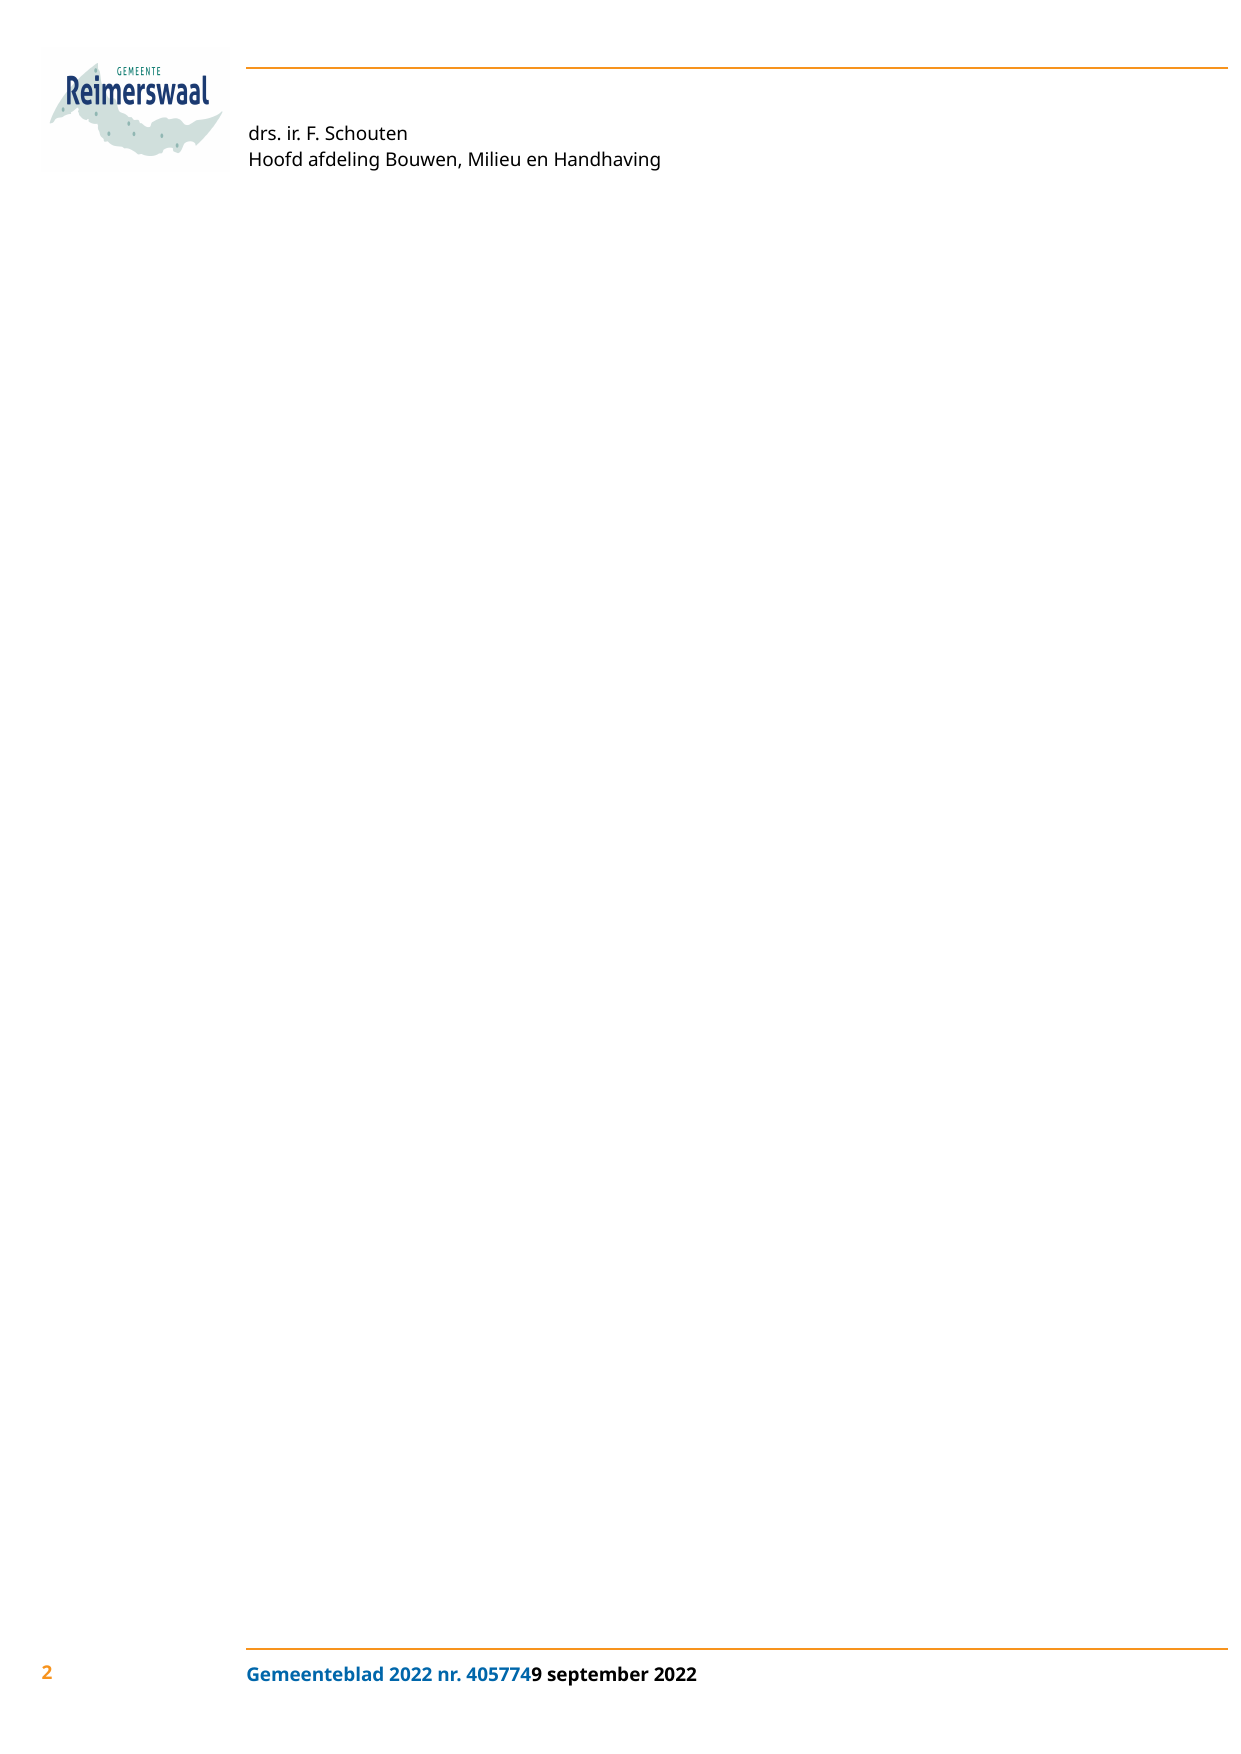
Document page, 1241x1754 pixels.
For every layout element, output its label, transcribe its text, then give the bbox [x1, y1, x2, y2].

picture [41, 47, 231, 172]
text Hoofd afdeling Bouwen, Milieu en Handhaving [248, 146, 1152, 172]
text drs. ir. F. Schouten [248, 121, 1152, 146]
